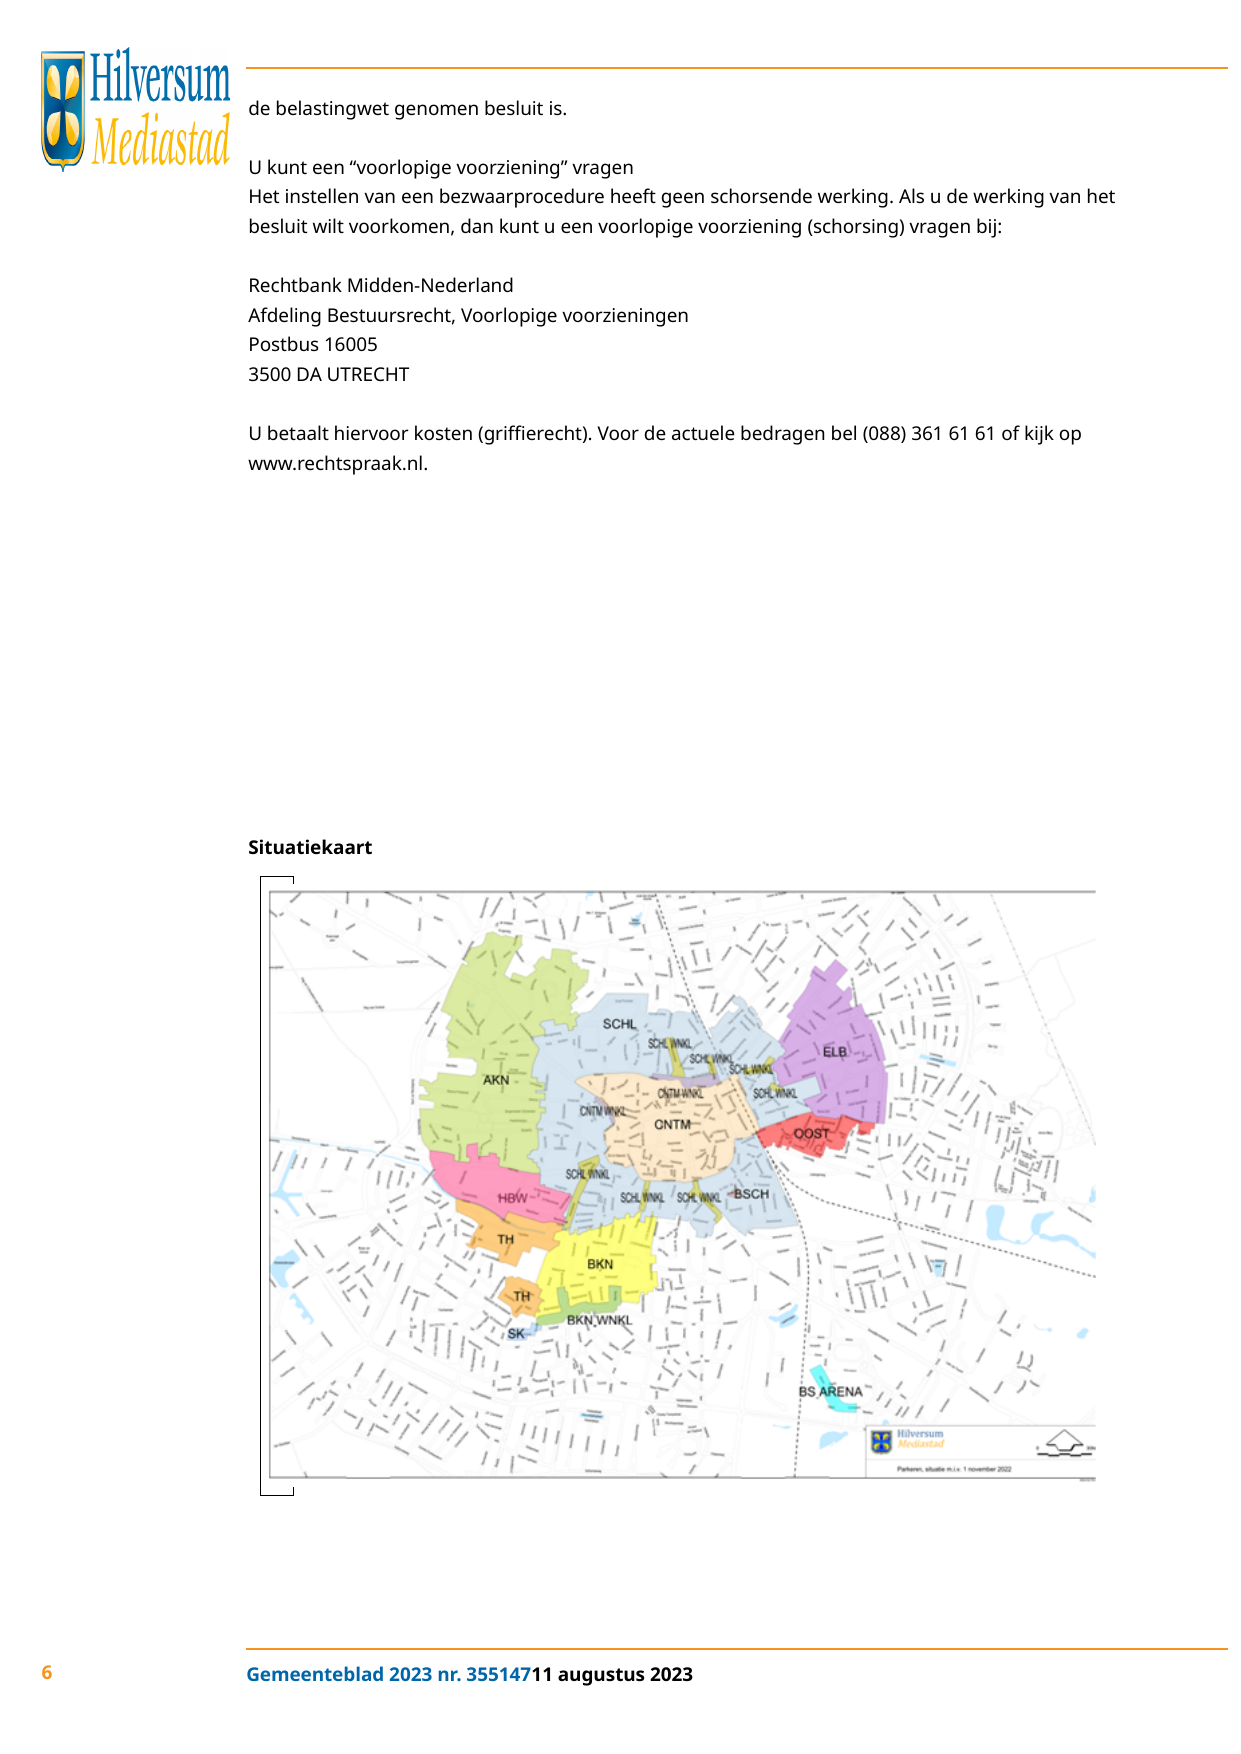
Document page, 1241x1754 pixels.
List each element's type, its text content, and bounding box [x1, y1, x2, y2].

text Afdeling Bestuursrecht, Voorlopige voorzieningen [248, 302, 1152, 328]
text Het instellen van een bezwaarprocedure heeft geen schorsende werking. Als u de werking van het besluit wilt voorkomen, dan kunt u een voorlopige voorziening (schorsing) vragen bij: [248, 183, 1152, 239]
text U betaalt hiervoor kosten (griffierecht). Voor de actuele bedragen bel (088) 361 61 61 of kijk op www.rechtspraak.nl. [248, 420, 1152, 476]
text Situatiekaart [248, 834, 1152, 860]
text Rechtbank Midden-Nederland [248, 272, 1152, 298]
text Postbus 16005 [248, 331, 1152, 357]
text 3500 DA UTRECHT [248, 361, 1152, 387]
picture [268, 884, 1096, 1487]
text de belastingwet genomen besluit is. [248, 95, 1152, 121]
text U kunt een “voorlopige voorziening” vragen [248, 154, 1152, 180]
picture [41, 47, 231, 172]
